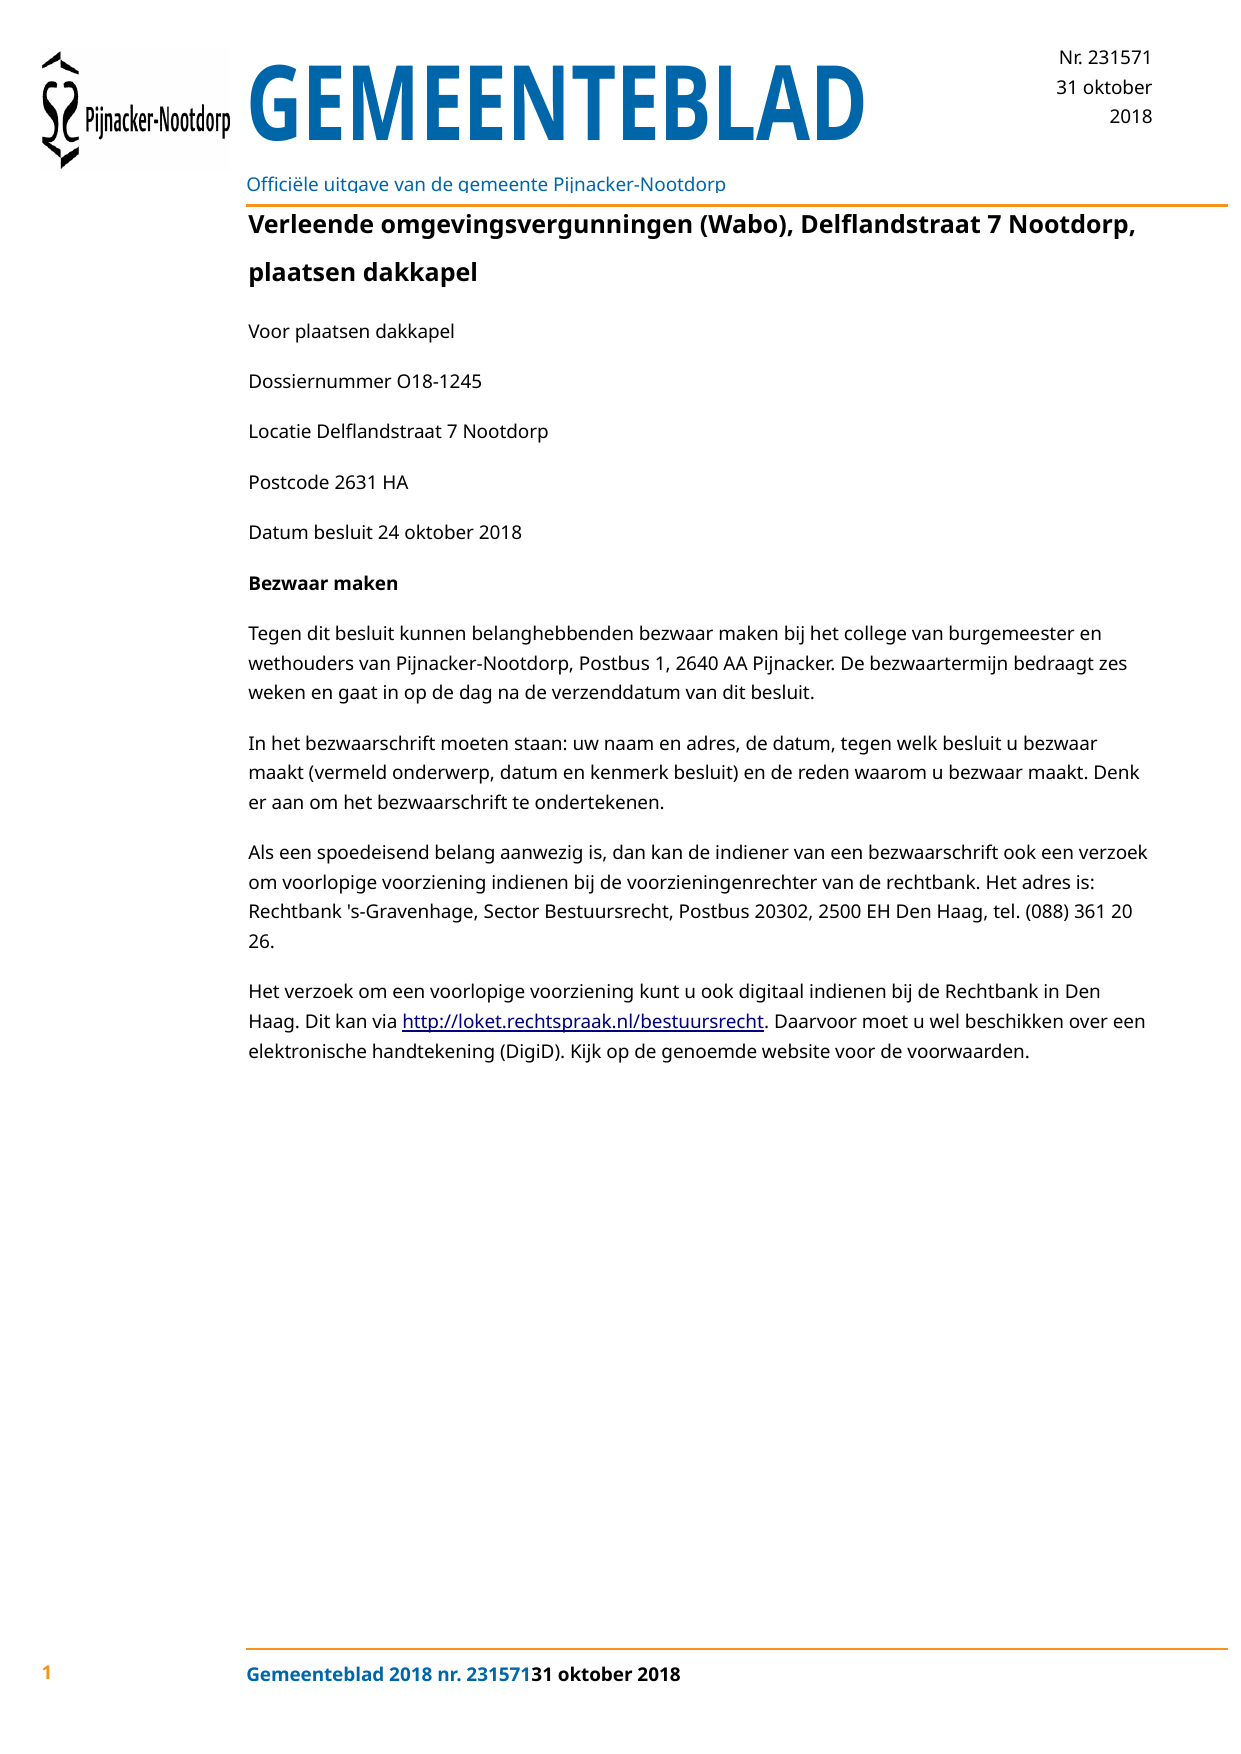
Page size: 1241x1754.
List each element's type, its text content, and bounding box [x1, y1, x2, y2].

text Postcode 2631 HA [248, 469, 1152, 495]
text Verleende omgevingsvergunningen (Wabo), Delflandstraat 7 Nootdorp, plaatsen dakkapel [248, 207, 1152, 288]
text Datum besluit 24 oktober 2018 [248, 519, 1152, 545]
text Tegen dit besluit kunnen belanghebbenden bezwaar maken bij het college van burgemeester en wethouders van Pijnacker-Nootdorp, Postbus 1, 2640 AA Pijnacker. De bezwaartermijn bedraagt zes weken en gaat in op de dag na de verzenddatum van dit besluit. [248, 620, 1152, 705]
text Als een spoedeisend belang aanwezig is, dan kan de indiener van een bezwaarschrift ook een verzoek om voorlopige voorziening indienen bij de voorzieningenrechter van de rechtbank. Het adres is: Rechtbank 's-Gravenhage, Sector Bestuursrecht, Postbus 20302, 2500 EH Den Haag, tel. (088) 361 20 26. [248, 839, 1152, 954]
text Bezwaar maken [248, 570, 1152, 596]
text Voor plaatsen dakkapel [248, 318, 1152, 344]
text In het bezwaarschrift moeten staan: uw naam en adres, de datum, tegen welk besluit u bezwaar maakt (vermeld onderwerp, datum en kenmerk besluit) en de reden waarom u bezwaar maakt. Denk er aan om het bezwaarschrift te ondertekenen. [248, 730, 1152, 815]
text Het verzoek om een voorlopige voorziening kunt u ook digitaal indienen bij de Rechtbank in Den Haag. Dit kan via http://loket.rechtspraak.nl/bestuursrecht. Daarvoor moet u wel beschikken over een elektronische handtekening (DigiD). Kijk op de genoemde website voor de voorwaarden. [248, 979, 1152, 1064]
text Locatie Delflandstraat 7 Nootdorp [248, 419, 1152, 444]
picture [41, 47, 231, 172]
text Dossiernummer O18-1245 [248, 368, 1152, 394]
